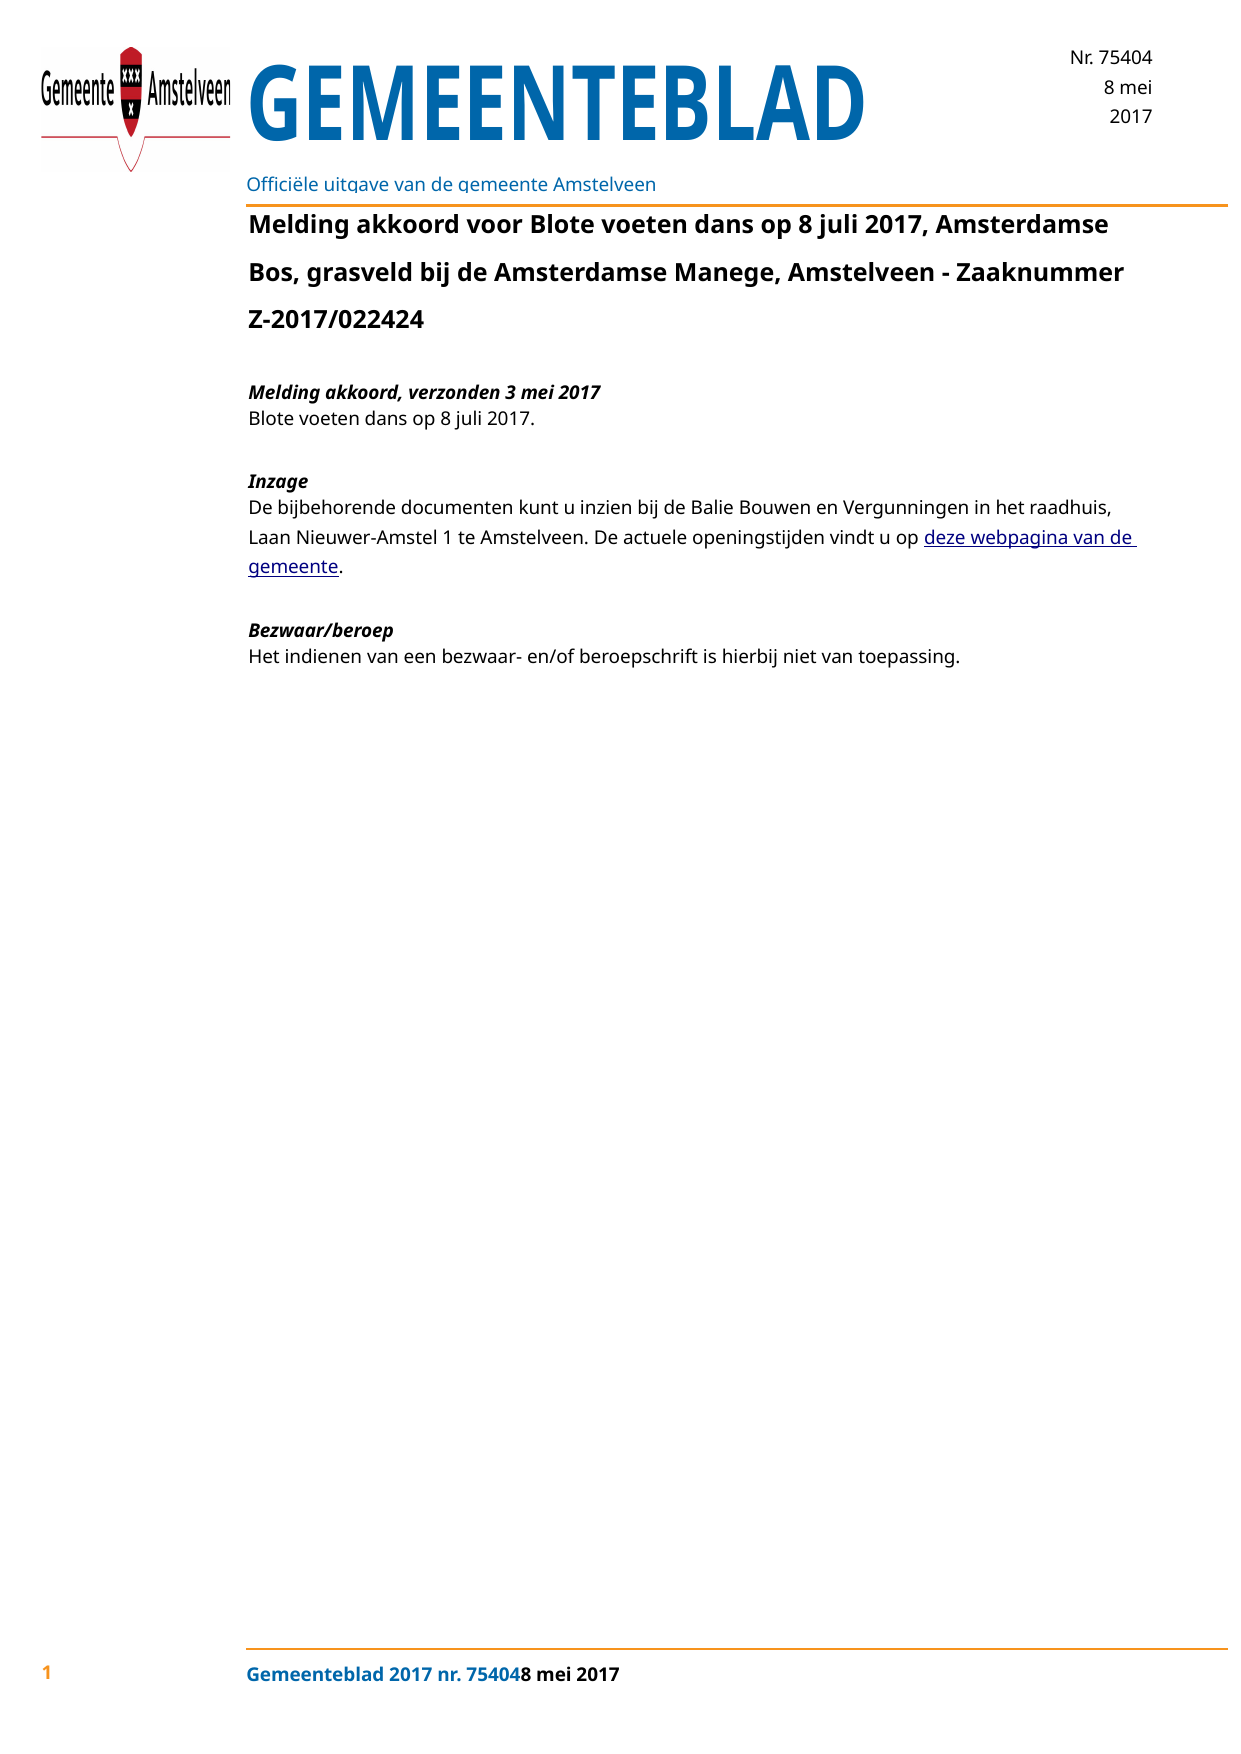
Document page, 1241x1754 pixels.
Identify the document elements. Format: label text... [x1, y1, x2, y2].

text Melding akkoord, verzonden 3 mei 2017 [248, 379, 1152, 405]
text Melding akkoord voor Blote voeten dans op 8 juli 2017, Amsterdamse Bos, grasveld bij de Amsterdamse Manege, Amstelveen - Zaaknummer Z-2017/022424 [248, 207, 1152, 336]
text Bezwaar/beroep [248, 618, 1152, 643]
text De bijbehorende documenten kunt u inzien bij de Balie Bouwen en Vergunningen in het raadhuis, Laan Nieuwer-Amstel 1 te Amstelveen. De actuele openingstijden vindt u op deze webpagina van de gemeente. [248, 494, 1152, 579]
text Inzage [248, 469, 1152, 494]
text Het indienen van een bezwaar- en/of beroepschrift is hierbij niet van toepassing. [248, 643, 1152, 669]
text Blote voeten dans op 8 juli 2017. [248, 405, 1152, 431]
picture [41, 47, 231, 172]
